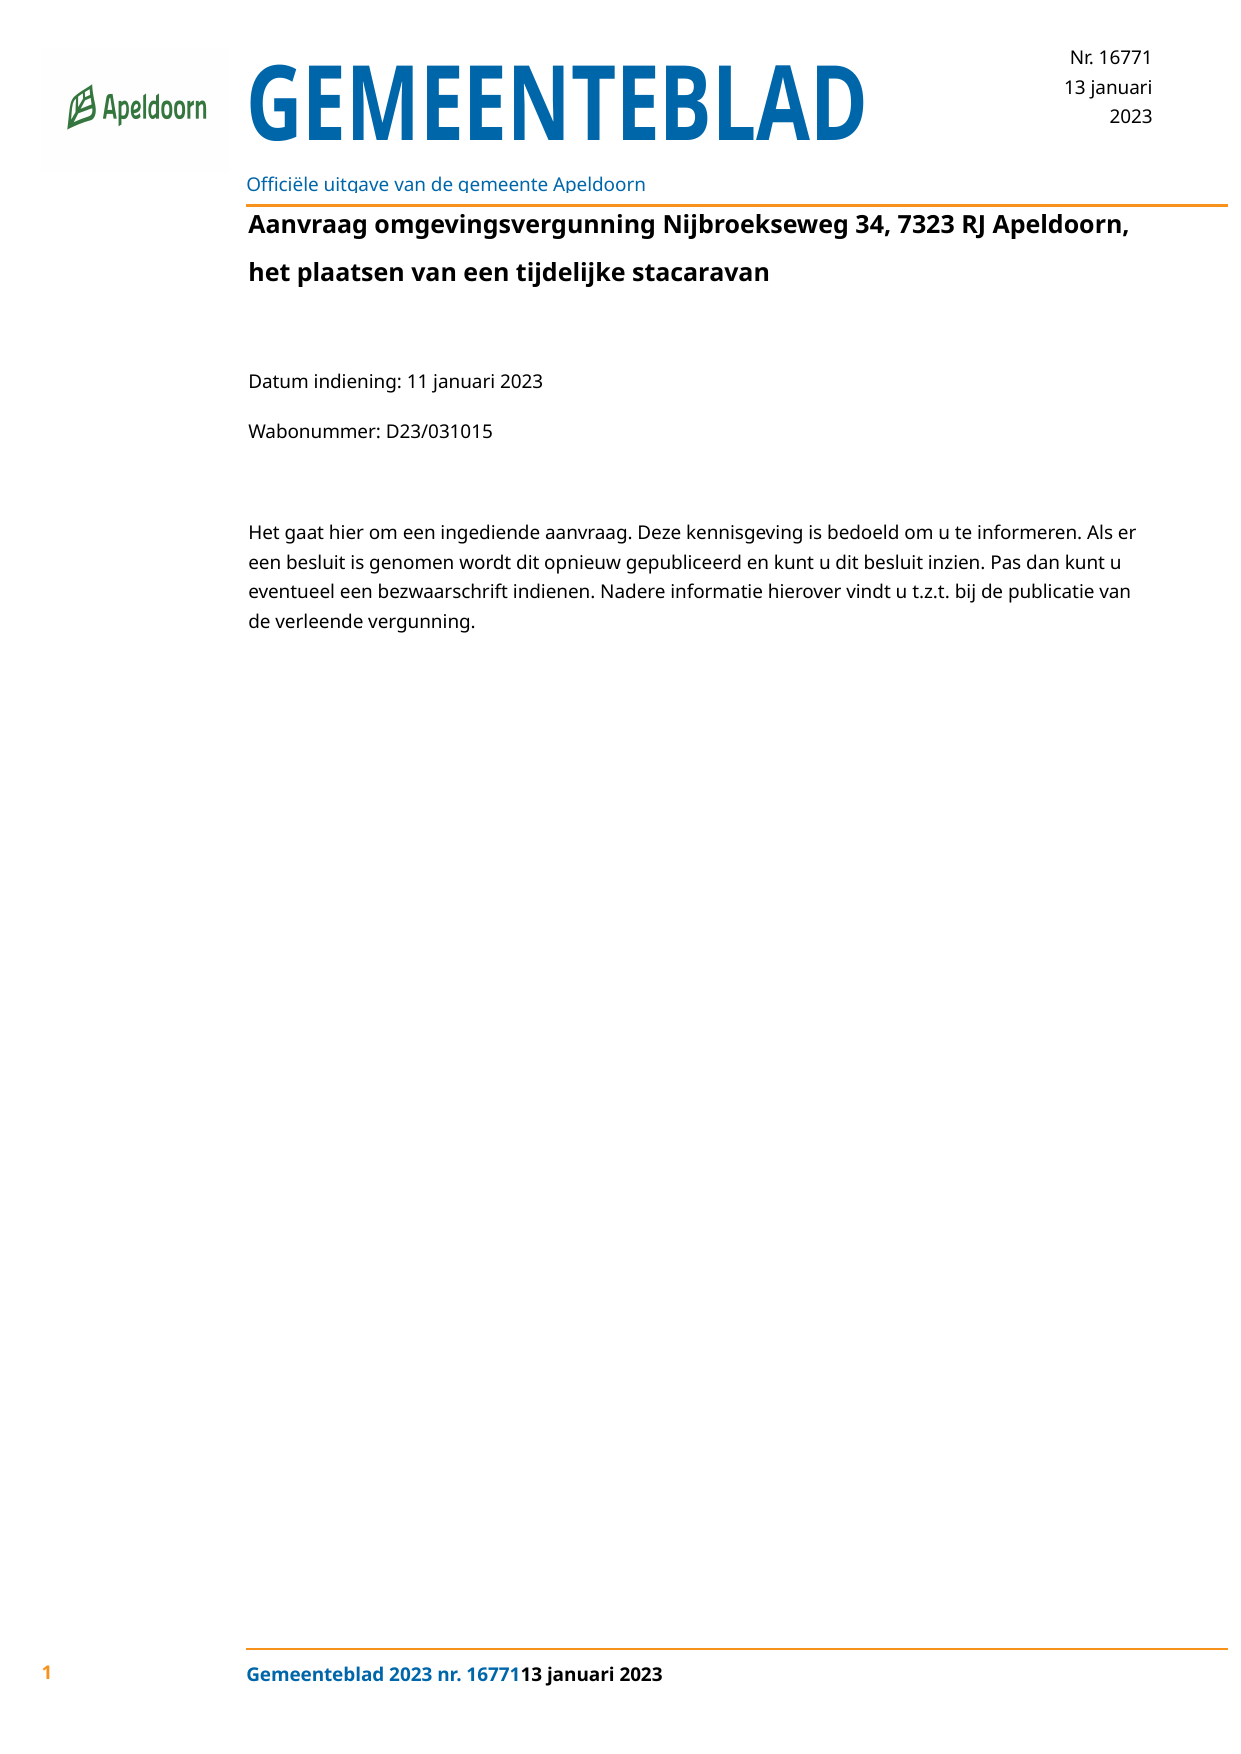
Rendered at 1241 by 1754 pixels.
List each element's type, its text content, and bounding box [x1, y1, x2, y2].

text Het gaat hier om een ingediende aanvraag. Deze kennisgeving is bedoeld om u te informeren. Als er een besluit is genomen wordt dit opnieuw gepubliceerd en kunt u dit besluit inzien. Pas dan kunt u eventueel een bezwaarschrift indienen. Nadere informatie hierover vindt u t.z.t. bij de publicatie van de verleende vergunning. [248, 519, 1152, 634]
text Aanvraag omgevingsvergunning Nijbroekseweg 34, 7323 RJ Apeldoorn, het plaatsen van een tijdelijke stacaravan [248, 207, 1152, 288]
text Wabonummer: D23/031015 [248, 419, 1152, 444]
picture [41, 47, 231, 172]
text Datum indiening: 11 januari 2023 [248, 368, 1152, 394]
